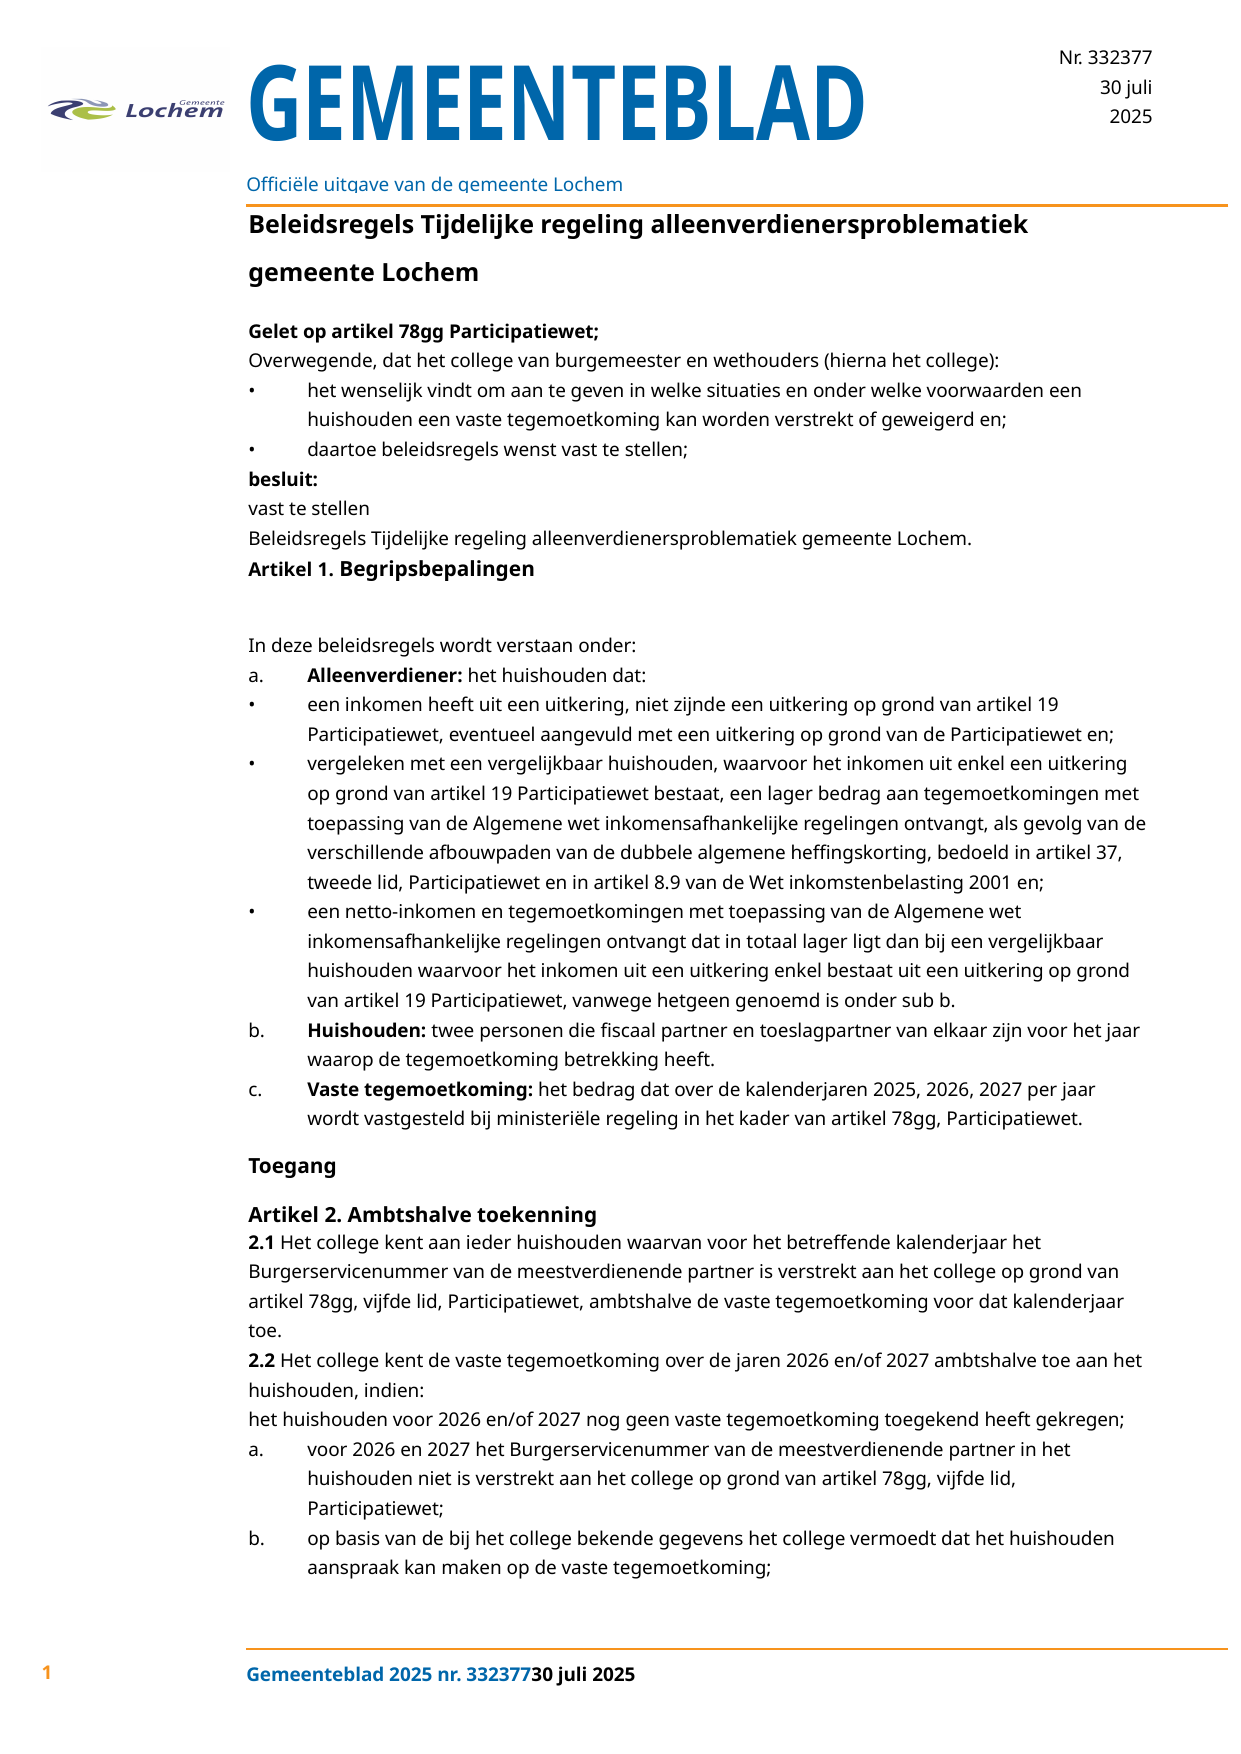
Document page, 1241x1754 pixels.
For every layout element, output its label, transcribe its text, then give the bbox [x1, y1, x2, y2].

list vergeleken met een vergelijkbaar huishouden, waarvoor het inkomen uit enkel een uitkering op grond van artikel 19 Participatiewet bestaat, een lager bedrag aan tegemoetkomingen met toepassing van de Algemene wet inkomensafhankelijke regelingen ontvangt, als gevolg van de verschillende afbouwpaden van de dubbele algemene heffingskorting, bedoeld in artikel 37, tweede lid, Participatiewet en in artikel 8.9 van de Wet inkomstenbelasting 2001 en; [248, 751, 1152, 895]
list Huishouden: twee personen die fiscaal partner en toeslagpartner van elkaar zijn voor het jaar waarop de tegemoetkoming betrekking heeft. [248, 1017, 1152, 1072]
text Overwegende, dat het college van burgemeester en wethouders (hierna het college): [248, 347, 1152, 373]
text 2.2 Het college kent de vaste tegemoetkoming over de jaren 2026 en/of 2027 ambtshalve toe aan het huishouden, indien: [248, 1347, 1152, 1403]
picture [41, 47, 231, 172]
text besluit: [248, 466, 1152, 492]
list Alleenverdiener: het huishouden dat: [248, 662, 1152, 688]
text Beleidsregels Tijdelijke regeling alleenverdienersproblematiek gemeente Lochem [248, 207, 1152, 288]
list daartoe beleidsregels wenst vast te stellen; [248, 436, 1152, 462]
list een netto-inkomen en tegemoetkomingen met toepassing van de Algemene wet inkomensafhankelijke regelingen ontvangt dat in totaal lager ligt dan bij een vergelijkbaar huishouden waarvoor het inkomen uit een uitkering enkel bestaat uit een uitkering op grond van artikel 19 Participatiewet, vanwege hetgeen genoemd is onder sub b. [248, 898, 1152, 1013]
list op basis van de bij het college bekende gegevens het college vermoedt dat het huishouden aanspraak kan maken op de vaste tegemoetkoming; [248, 1525, 1152, 1580]
text Artikel 2. Ambtshalve toekenning [248, 1201, 1152, 1229]
list het wenselijk vindt om aan te geven in welke situaties en onder welke voorwaarden een huishouden een vaste tegemoetkoming kan worden verstrekt of geweigerd en; [248, 377, 1152, 432]
text Artikel 1. Begripsbepalingen [248, 554, 1152, 583]
text Beleidsregels Tijdelijke regeling alleenverdienersproblematiek gemeente Lochem. [248, 525, 1152, 551]
text het huishouden voor 2026 en/of 2027 nog geen vaste tegemoetkoming toegekend heeft gekregen; [248, 1406, 1152, 1432]
list voor 2026 en 2027 het Burgerservicenummer van de meestverdienende partner in het huishouden niet is verstrekt aan het college op grond van artikel 78gg, vijfde lid, Participatiewet; [248, 1436, 1152, 1521]
list een inkomen heeft uit een uitkering, niet zijnde een uitkering op grond van artikel 19 Participatiewet, eventueel aangevuld met een uitkering op grond van de Participatiewet en; [248, 691, 1152, 747]
text 2.1 Het college kent aan ieder huishouden waarvan voor het betreffende kalenderjaar het Burgerservicenummer van de meestverdienende partner is verstrekt aan het college op grond van artikel 78gg, vijfde lid, Participatiewet, ambtshalve de vaste tegemoetkoming voor dat kalenderjaar toe. [248, 1229, 1152, 1343]
text In deze beleidsregels wordt verstaan onder: [248, 632, 1152, 658]
text vast te stellen [248, 495, 1152, 521]
list Vaste tegemoetkoming: het bedrag dat over de kalenderjaren 2025, 2026, 2027 per jaar wordt vastgesteld bij ministeriële regeling in het kader van artikel 78gg, Participatiewet. [248, 1076, 1152, 1131]
text Gelet op artikel 78gg Participatiewet; [248, 318, 1152, 344]
text Toegang [248, 1151, 1152, 1180]
